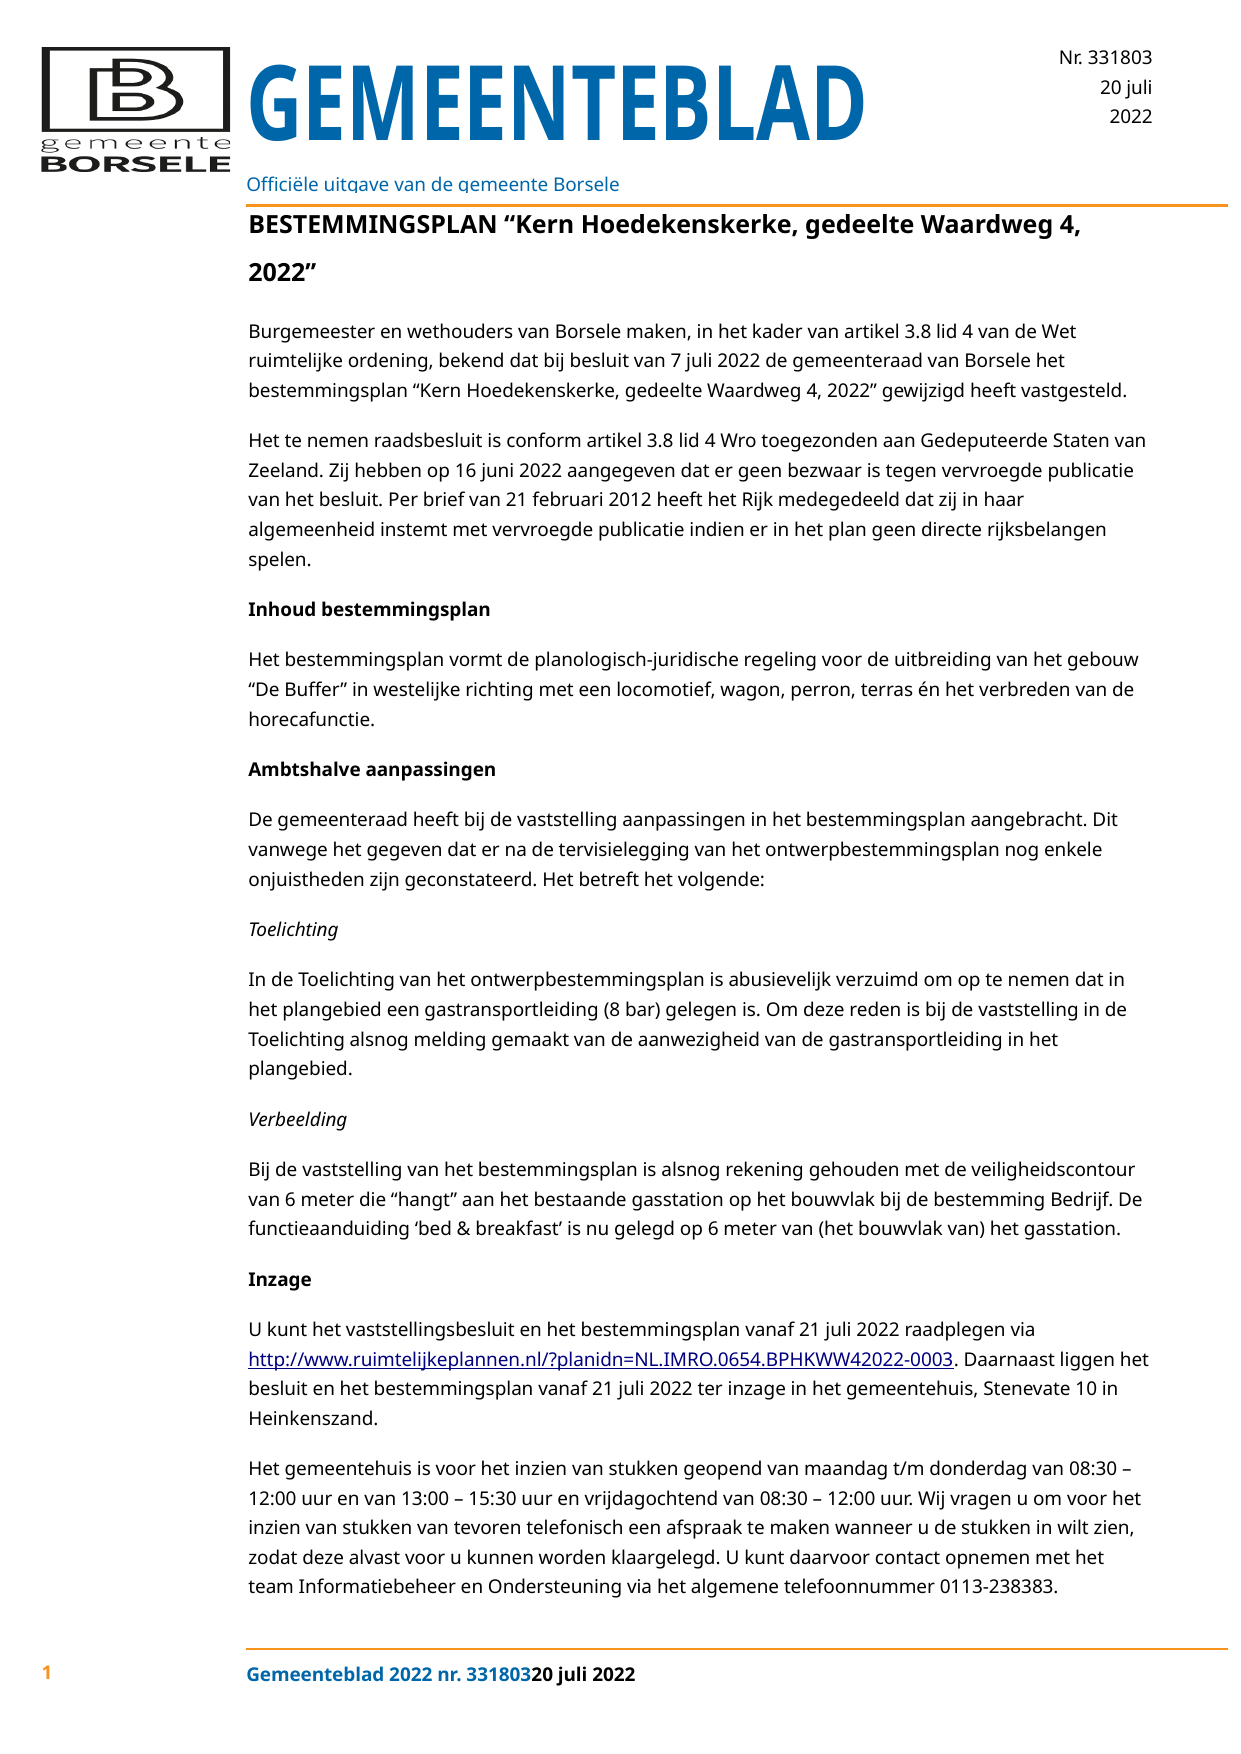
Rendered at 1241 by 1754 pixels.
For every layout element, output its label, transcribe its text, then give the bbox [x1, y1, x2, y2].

picture [41, 47, 231, 172]
text Bij de vaststelling van het bestemmingsplan is alsnog rekening gehouden met de veiligheidscontour van 6 meter die “hangt” aan het bestaande gasstation op het bouwvlak bij de bestemming Bedrijf. De functieaanduiding ‘bed & breakfast’ is nu gelegd op 6 meter van (het bouwvlak van) het gasstation. [248, 1156, 1152, 1241]
text Verbeelding [248, 1106, 1152, 1132]
text Inhoud bestemmingsplan [248, 596, 1152, 622]
text Het te nemen raadsbesluit is conform artikel 3.8 lid 4 Wro toegezonden aan Gedeputeerde Staten van Zeeland. Zij hebben op 16 juni 2022 aangegeven dat er geen bezwaar is tegen vervroegde publicatie van het besluit. Per brief van 21 februari 2012 heeft het Rijk medegedeeld dat zij in haar algemeenheid instemt met vervroegde publicatie indien er in het plan geen directe rijksbelangen spelen. [248, 427, 1152, 572]
text Inzage [248, 1266, 1152, 1292]
text Toelichting [248, 916, 1152, 942]
text BESTEMMINGSPLAN “Kern Hoedekenskerke, gedeelte Waardweg 4, 2022’’ [248, 207, 1152, 288]
text U kunt het vaststellingsbesluit en het bestemmingsplan vanaf 21 juli 2022 raadplegen via http://www.ruimtelijkeplannen.nl/?planidn=NL.IMRO.0654.BPHKWW42022-0003. Daarnaast liggen het besluit en het bestemmingsplan vanaf 21 juli 2022 ter inzage in het gemeentehuis, Stenevate 10 in Heinkenszand. [248, 1316, 1152, 1431]
text Burgemeester en wethouders van Borsele maken, in het kader van artikel 3.8 lid 4 van de Wet ruimtelijke ordening, bekend dat bij besluit van 7 juli 2022 de gemeenteraad van Borsele het bestemmingsplan “Kern Hoedekenskerke, gedeelte Waardweg 4, 2022” gewijzigd heeft vastgesteld. [248, 318, 1152, 403]
text Ambtshalve aanpassingen [248, 756, 1152, 782]
text De gemeenteraad heeft bij de vaststelling aanpassingen in het bestemmingsplan aangebracht. Dit vanwege het gegeven dat er na de tervisielegging van het ontwerpbestemmingsplan nog enkele onjuistheden zijn geconstateerd. Het betreft het volgende: [248, 807, 1152, 892]
text Het gemeentehuis is voor het inzien van stukken geopend van maandag t/m donderdag van 08:30 – 12:00 uur en van 13:00 – 15:30 uur en vrijdagochtend van 08:30 – 12:00 uur. Wij vragen u om voor het inzien van stukken van tevoren telefonisch een afspraak te maken wanneer u de stukken in wilt zien, zodat deze alvast voor u kunnen worden klaargelegd. U kunt daarvoor contact opnemen met het team Informatiebeheer en Ondersteuning via het algemene telefoonnummer 0113-238383. [248, 1455, 1152, 1599]
text Het bestemmingsplan vormt de planologisch-juridische regeling voor de uitbreiding van het gebouw “De Buffer” in westelijke richting met een locomotief, wagon, perron, terras én het verbreden van de horecafunctie. [248, 647, 1152, 732]
text In de Toelichting van het ontwerpbestemmingsplan is abusievelijk verzuimd om op te nemen dat in het plangebied een gastransportleiding (8 bar) gelegen is. Om deze reden is bij de vaststelling in de Toelichting alsnog melding gemaakt van de aanwezigheid van de gastransportleiding in het plangebied. [248, 967, 1152, 1081]
